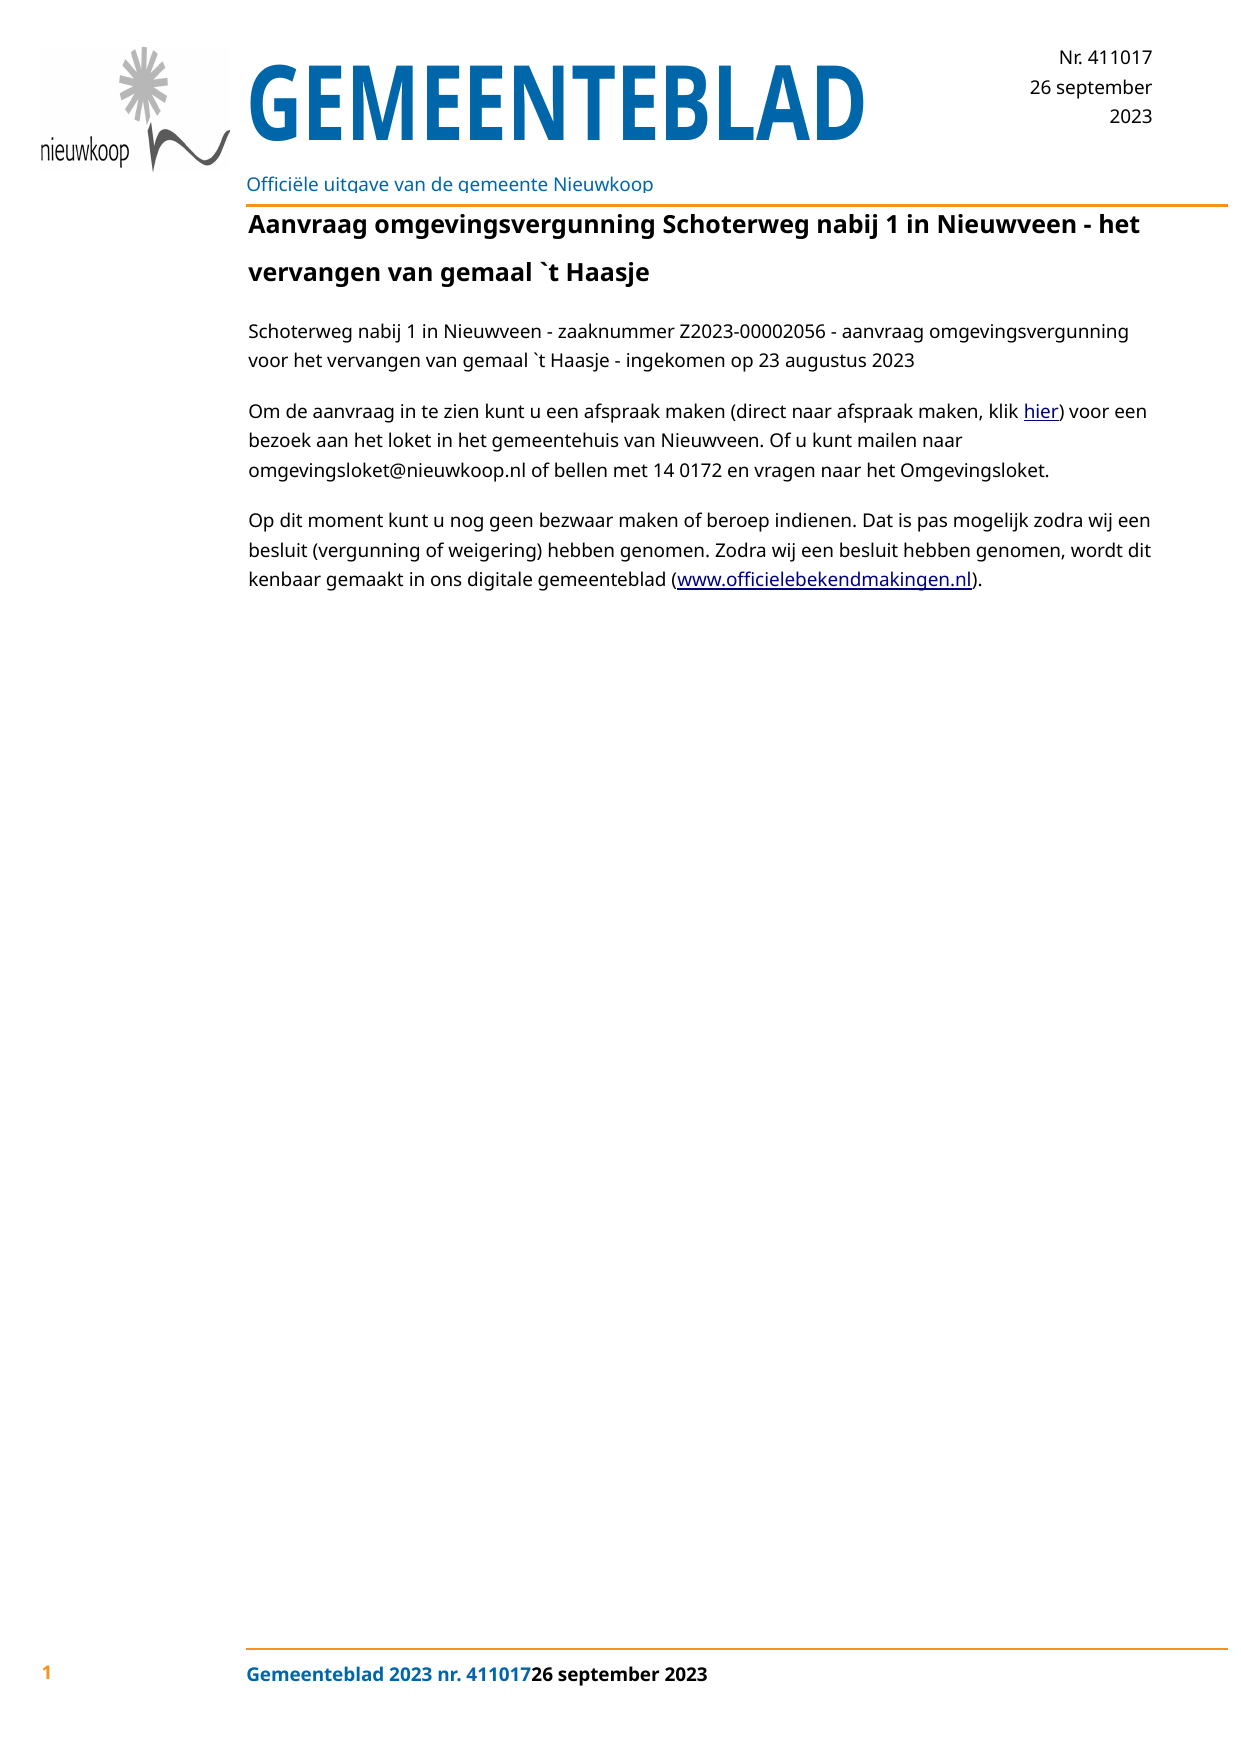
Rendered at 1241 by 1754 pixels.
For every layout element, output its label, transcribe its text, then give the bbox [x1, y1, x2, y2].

text Op dit moment kunt u nog geen bezwaar maken of beroep indienen. Dat is pas mogelijk zodra wij een besluit (vergunning of weigering) hebben genomen. Zodra wij een besluit hebben genomen, wordt dit kenbaar gemaakt in ons digitale gemeenteblad (www.officielebekendmakingen.nl). [248, 507, 1152, 592]
text Schoterweg nabij 1 in Nieuwveen - zaaknummer Z2023-00002056 - aanvraag omgevingsvergunning voor het vervangen van gemaal `t Haasje - ingekomen op 23 augustus 2023 [248, 318, 1152, 373]
text Om de aanvraag in te zien kunt u een afspraak maken (direct naar afspraak maken, klik hier) voor een bezoek aan het loket in het gemeentehuis van Nieuwveen. Of u kunt mailen naar omgevingsloket@nieuwkoop.nl of bellen met 14 0172 en vragen naar het Omgevingsloket. [248, 398, 1152, 483]
picture [41, 47, 231, 172]
text Aanvraag omgevingsvergunning Schoterweg nabij 1 in Nieuwveen - het vervangen van gemaal `t Haasje [248, 207, 1152, 288]
